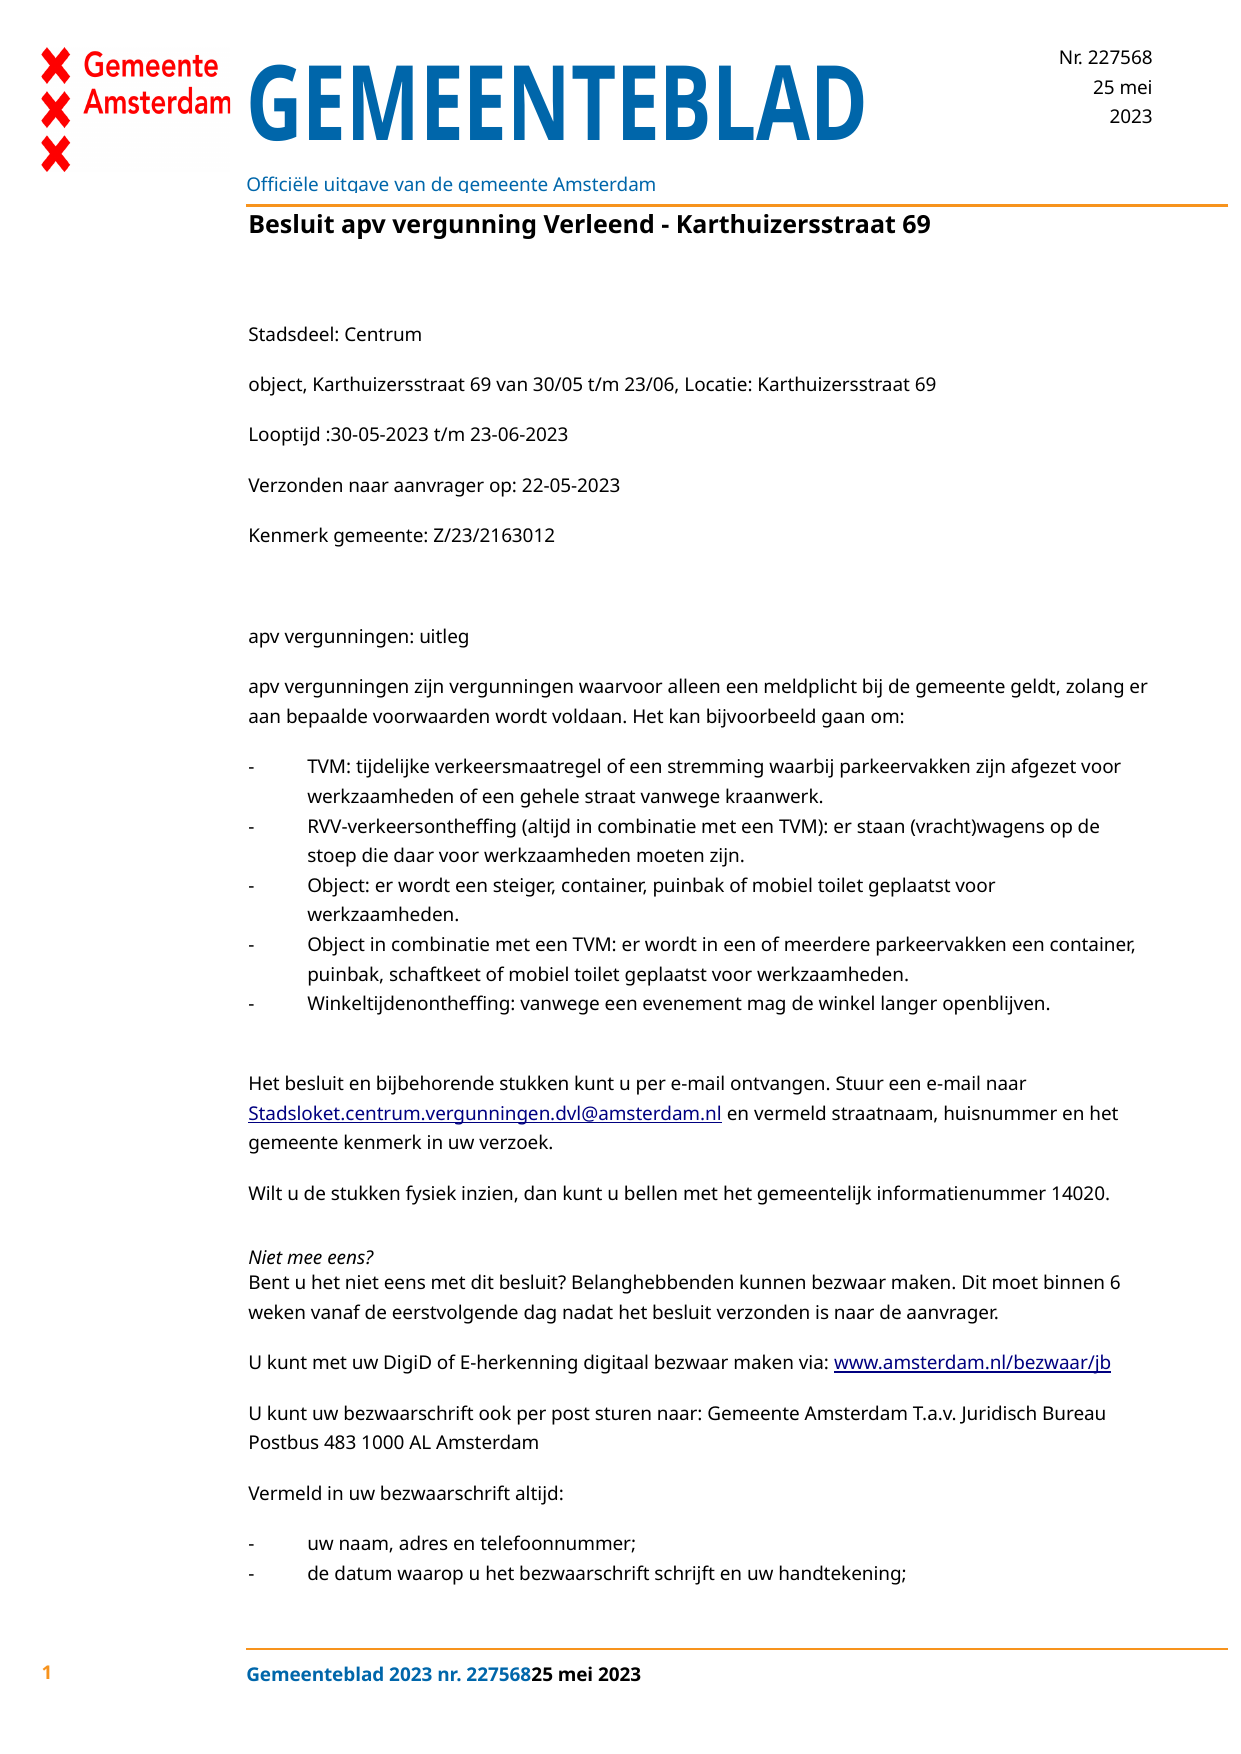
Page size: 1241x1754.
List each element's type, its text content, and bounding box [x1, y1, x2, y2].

text Looptijd :30-05-2023 t/m 23-06-2023 [248, 422, 1152, 447]
picture [41, 47, 231, 172]
list Winkeltijdenontheffing: vanwege een evenement mag de winkel langer openblijven. [248, 990, 1152, 1016]
list TVM: tijdelijke verkeersmaatregel of een stremming waarbij parkeervakken zijn afgezet voor werkzaamheden of een gehele straat vanwege kraanwerk. [248, 754, 1152, 809]
text Vermeld in uw bezwaarschrift altijd: [248, 1480, 1152, 1506]
text Het besluit en bijbehorende stukken kunt u per e-mail ontvangen. Stuur een e-mail naar Stadsloket.centrum.vergunningen.dvl@amsterdam.nl en vermeld straatnaam, huisnummer en het gemeente kenmerk in uw verzoek. [248, 1070, 1152, 1155]
text Niet mee eens? [248, 1244, 1152, 1269]
text Besluit apv vergunning Verleend - Karthuizersstraat 69 [248, 207, 1152, 241]
text Verzonden naar aanvrager op: 22-05-2023 [248, 472, 1152, 498]
text Wilt u de stukken fysiek inzien, dan kunt u bellen met het gemeentelijk informatienummer 14020. [248, 1180, 1152, 1206]
list de datum waarop u het bezwaarschrift schrijft en uw handtekening; [248, 1560, 1152, 1586]
text Bent u het niet eens met dit besluit? Belanghebbenden kunnen bezwaar maken. Dit moet binnen 6 weken vanaf de eerstvolgende dag nadat het besluit verzonden is naar de aanvrager. [248, 1269, 1152, 1325]
text apv vergunningen: uitleg [248, 623, 1152, 649]
text U kunt uw bezwaarschrift ook per post sturen naar: Gemeente Amsterdam T.a.v. Juridisch Bureau Postbus 483 1000 AL Amsterdam [248, 1400, 1152, 1455]
text Kenmerk gemeente: Z/23/2163012 [248, 522, 1152, 548]
list RVV-verkeersontheffing (altijd in combinatie met een TVM): er staan (vracht)wagens op de stoep die daar voor werkzaamheden moeten zijn. [248, 813, 1152, 868]
list Object: er wordt een steiger, container, puinbak of mobiel toilet geplaatst voor werkzaamheden. [248, 872, 1152, 927]
text Stadsdeel: Centrum [248, 321, 1152, 346]
text object, Karthuizersstraat 69 van 30/05 t/m 23/06, Locatie: Karthuizersstraat 69 [248, 371, 1152, 397]
text apv vergunningen zijn vergunningen waarvoor alleen een meldplicht bij de gemeente geldt, zolang er aan bepaalde voorwaarden wordt voldaan. Het kan bijvoorbeeld gaan om: [248, 674, 1152, 729]
text U kunt met uw DigiD of E-herkenning digitaal bezwaar maken via: www.amsterdam.nl/bezwaar/jb [248, 1349, 1152, 1375]
list uw naam, adres en telefoonnummer; [248, 1530, 1152, 1556]
list Object in combinatie met een TVM: er wordt in een of meerdere parkeervakken een container, puinbak, schaftkeet of mobiel toilet geplaatst voor werkzaamheden. [248, 931, 1152, 986]
